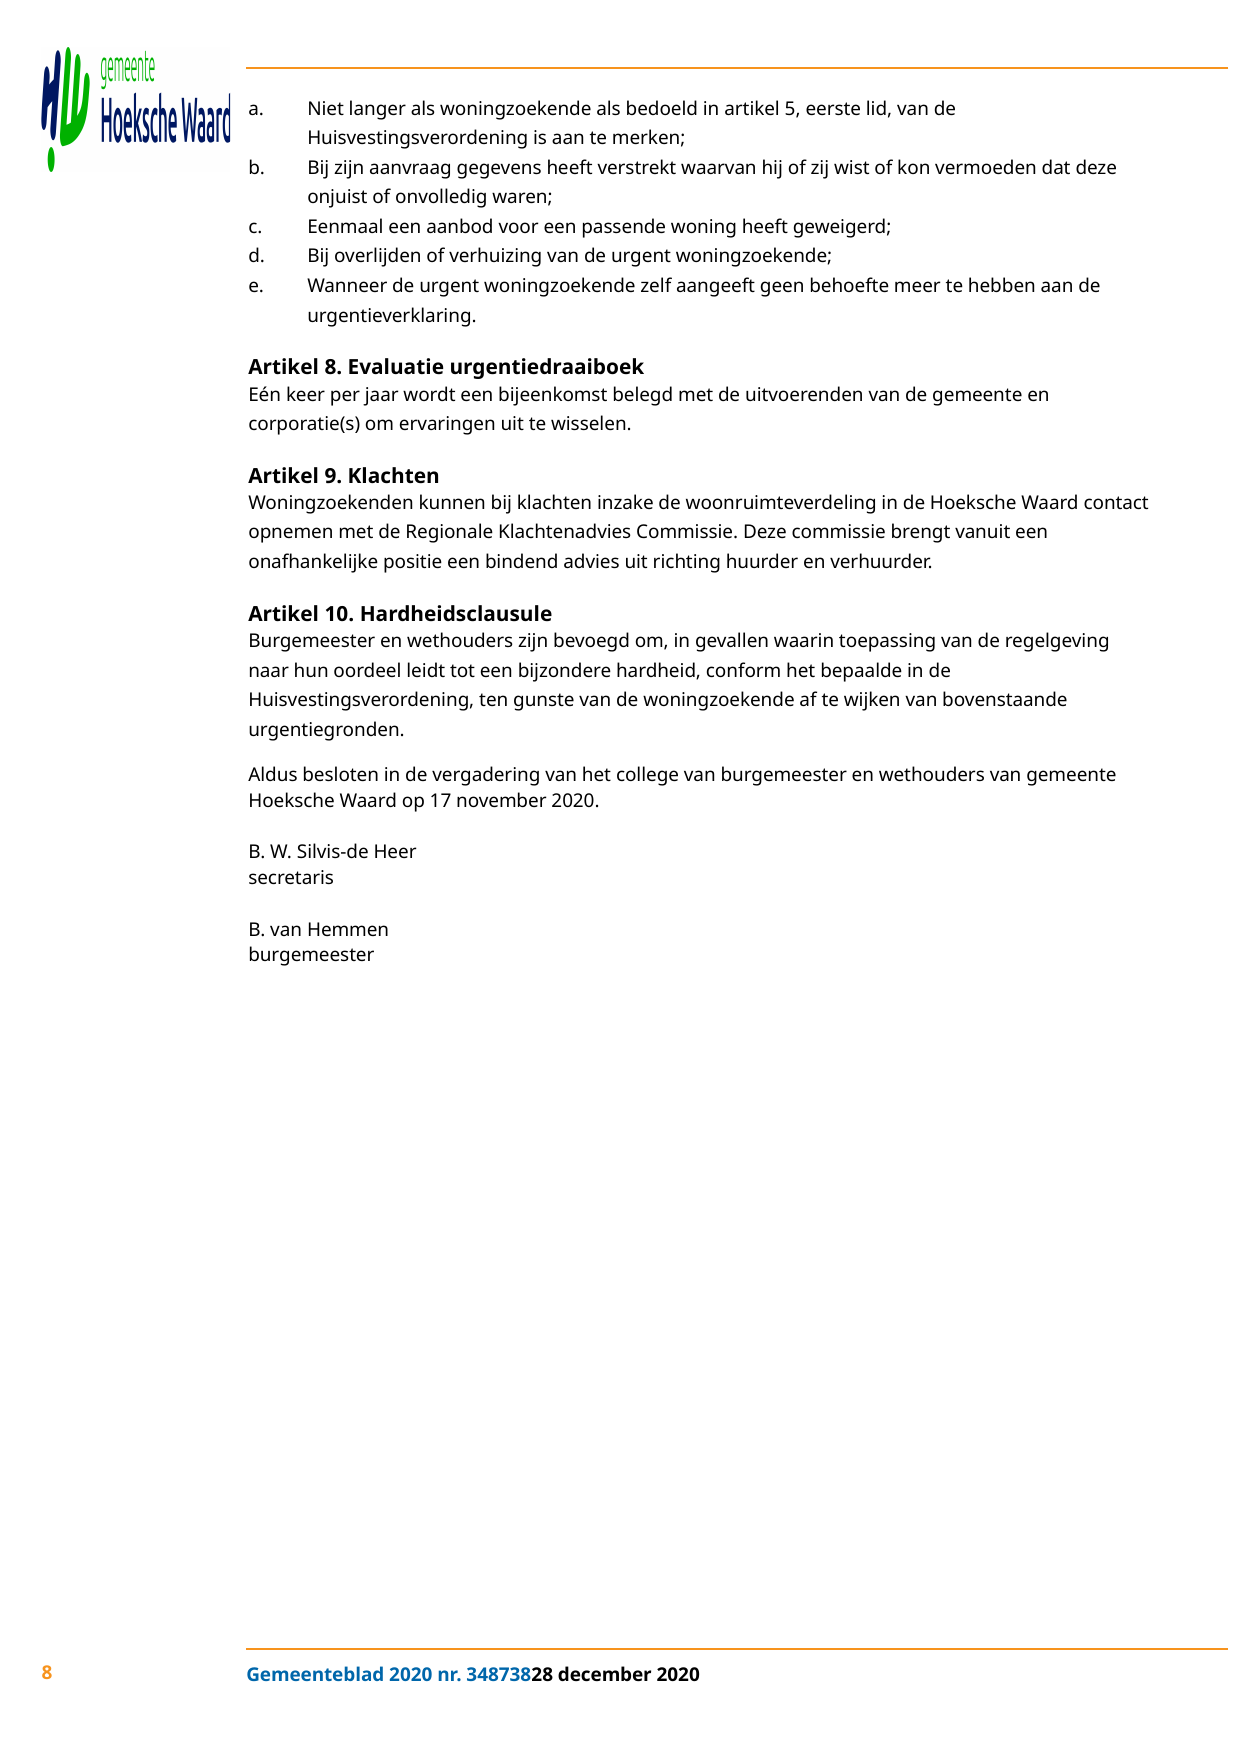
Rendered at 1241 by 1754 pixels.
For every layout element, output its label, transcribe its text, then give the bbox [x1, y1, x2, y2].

text secretaris [248, 864, 1152, 890]
text burgemeester [248, 942, 1152, 967]
text Artikel 8. Evaluatie urgentiedraaiboek [248, 352, 1152, 381]
picture [41, 47, 231, 172]
text Woningzoekenden kunnen bij klachten inzake de woonruimteverdeling in de Hoeksche Waard contact opnemen met de Regionale Klachtenadvies Commissie. Deze commissie brengt vanuit een onafhankelijke positie een bindend advies uit richting huurder en verhuurder. [248, 489, 1152, 574]
text B. W. Silvis-de Heer [248, 839, 1152, 864]
text Aldus besloten in de vergadering van het college van burgemeester en wethouders van gemeente Hoeksche Waard op 17 november 2020. [248, 762, 1152, 813]
list Eenmaal een aanbod voor een passende woning heeft geweigerd; [248, 213, 1152, 239]
text Artikel 10. Hardheidsclausule [248, 599, 1152, 627]
text B. van Hemmen [248, 916, 1152, 942]
text Burgemeester en wethouders zijn bevoegd om, in gevallen waarin toepassing van de regelgeving naar hun oordeel leidt tot een bijzondere hardheid, conform het bepaalde in de Huisvestingsverordening, ten gunste van de woningzoekende af te wijken van bovenstaande urgentiegronden. [248, 627, 1152, 742]
text Eén keer per jaar wordt een bijeenkomst belegd met de uitvoerenden van de gemeente en corporatie(s) om ervaringen uit te wisselen. [248, 381, 1152, 436]
list Bij zijn aanvraag gegevens heeft verstrekt waarvan hij of zij wist of kon vermoeden dat deze onjuist of onvolledig waren; [248, 154, 1152, 209]
text Artikel 9. Klachten [248, 461, 1152, 489]
list Bij overlijden of verhuizing van de urgent woningzoekende; [248, 243, 1152, 268]
list Niet langer als woningzoekende als bedoeld in artikel 5, eerste lid, van de Huisvestingsverordening is aan te merken; [248, 95, 1152, 150]
list Wanneer de urgent woningzoekende zelf aangeeft geen behoefte meer te hebben aan de urgentieverklaring. [248, 272, 1152, 328]
